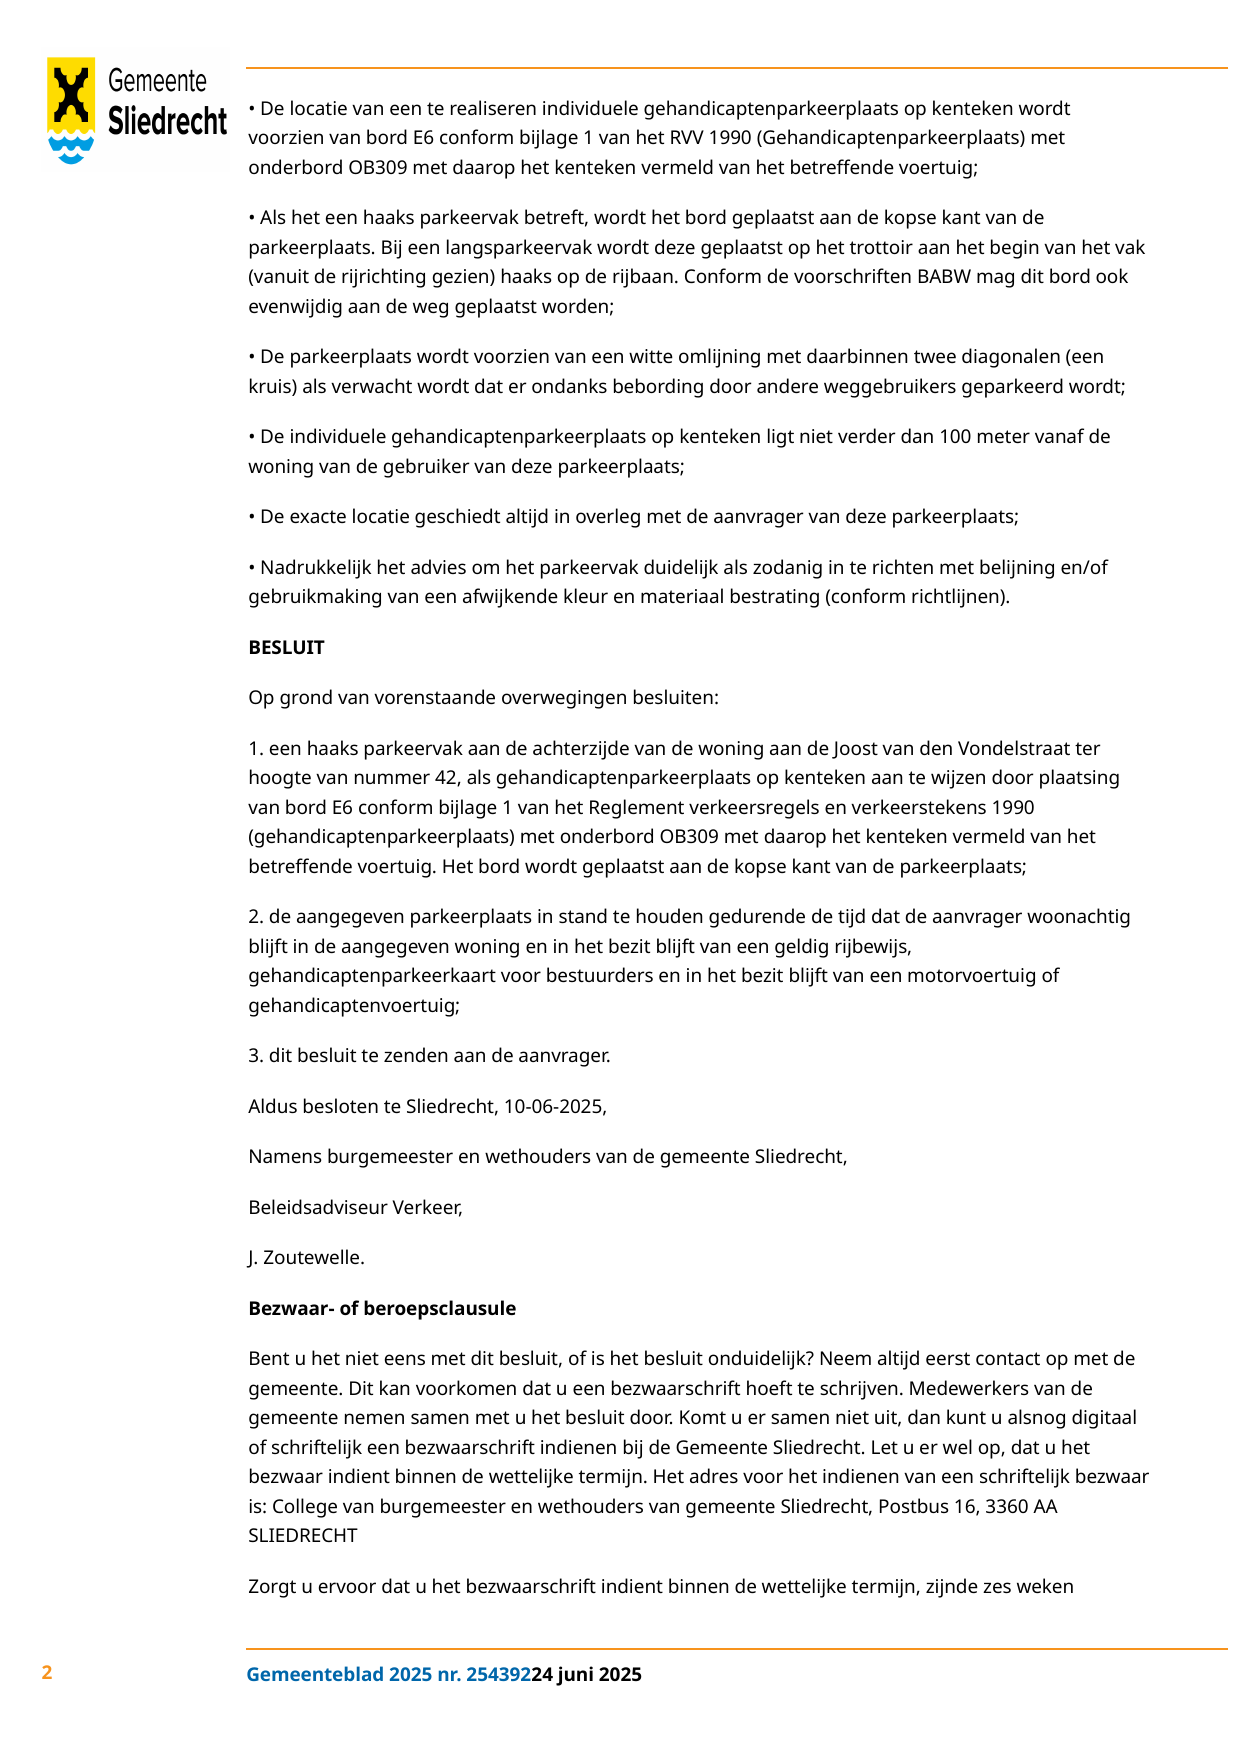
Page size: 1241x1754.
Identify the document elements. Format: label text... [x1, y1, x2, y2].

text BESLUIT [248, 634, 1152, 660]
text • Als het een haaks parkeervak betreft, wordt het bord geplaatst aan de kopse kant van de parkeerplaats. Bij een langsparkeervak wordt deze geplaatst op het trottoir aan het begin van het vak (vanuit de rijrichting gezien) haaks op de rijbaan. Conform de voorschriften BABW mag dit bord ook evenwijdig aan de weg geplaatst worden; [248, 204, 1152, 319]
text • Nadrukkelijk het advies om het parkeervak duidelijk als zodanig in te richten met belijning en/of gebruikmaking van een afwijkende kleur en materiaal bestrating (conform richtlijnen). [248, 554, 1152, 609]
text 2. de aangegeven parkeerplaats in stand te houden gedurende de tijd dat de aanvrager woonachtig blijft in de aangegeven woning en in het bezit blijft van een geldig rijbewijs, gehandicaptenparkeerkaart voor bestuurders en in het bezit blijft van een motorvoertuig of gehandicaptenvoertuig; [248, 903, 1152, 1018]
text Namens burgemeester en wethouders van de gemeente Sliedrecht, [248, 1143, 1152, 1169]
text Bent u het niet eens met dit besluit, of is het besluit onduidelijk? Neem altijd eerst contact op met de gemeente. Dit kan voorkomen dat u een bezwaarschrift hoeft te schrijven. Medewerkers van de gemeente nemen samen met u het besluit door. Komt u er samen niet uit, dan kunt u alsnog digitaal of schriftelijk een bezwaarschrift indienen bij de Gemeente Sliedrecht. Let u er wel op, dat u het bezwaar indient binnen de wettelijke termijn. Het adres voor het indienen van een schriftelijk bezwaar is: College van burgemeester en wethouders van gemeente Sliedrecht, Postbus 16, 3360 AA SLIEDRECHT [248, 1345, 1152, 1548]
text Zorgt u ervoor dat u het bezwaarschrift indient binnen de wettelijke termijn, zijnde zes weken [248, 1573, 1152, 1599]
text 1. een haaks parkeervak aan de achterzijde van de woning aan de Joost van den Vondelstraat ter hoogte van nummer 42, als gehandicaptenparkeerplaats op kenteken aan te wijzen door plaatsing van bord E6 conform bijlage 1 van het Reglement verkeersregels en verkeerstekens 1990 (gehandicaptenparkeerplaats) met onderbord OB309 met daarop het kenteken vermeld van het betreffende voertuig. Het bord wordt geplaatst aan de kopse kant van de parkeerplaats; [248, 735, 1152, 879]
text • De individuele gehandicaptenparkeerplaats op kenteken ligt niet verder dan 100 meter vanaf de woning van de gebruiker van deze parkeerplaats; [248, 423, 1152, 479]
text • De exacte locatie geschiedt altijd in overleg met de aanvrager van deze parkeerplaats; [248, 503, 1152, 529]
text Op grond van vorenstaande overwegingen besluiten: [248, 684, 1152, 710]
text • De locatie van een te realiseren individuele gehandicaptenparkeerplaats op kenteken wordt voorzien van bord E6 conform bijlage 1 van het RVV 1990 (Gehandicaptenparkeerplaats) met onderbord OB309 met daarop het kenteken vermeld van het betreffende voertuig; [248, 95, 1152, 180]
text Aldus besloten te Sliedrecht, 10-06-2025, [248, 1093, 1152, 1119]
text • De parkeerplaats wordt voorzien van een witte omlijning met daarbinnen twee diagonalen (een kruis) als verwacht wordt dat er ondanks bebording door andere weggebruikers geparkeerd wordt; [248, 343, 1152, 399]
text 3. dit besluit te zenden aan de aanvrager. [248, 1043, 1152, 1068]
text J. Zoutewelle. [248, 1244, 1152, 1270]
text Bezwaar- of beroepsclausule [248, 1295, 1152, 1321]
picture [41, 47, 231, 172]
text Beleidsadviseur Verkeer, [248, 1194, 1152, 1220]
